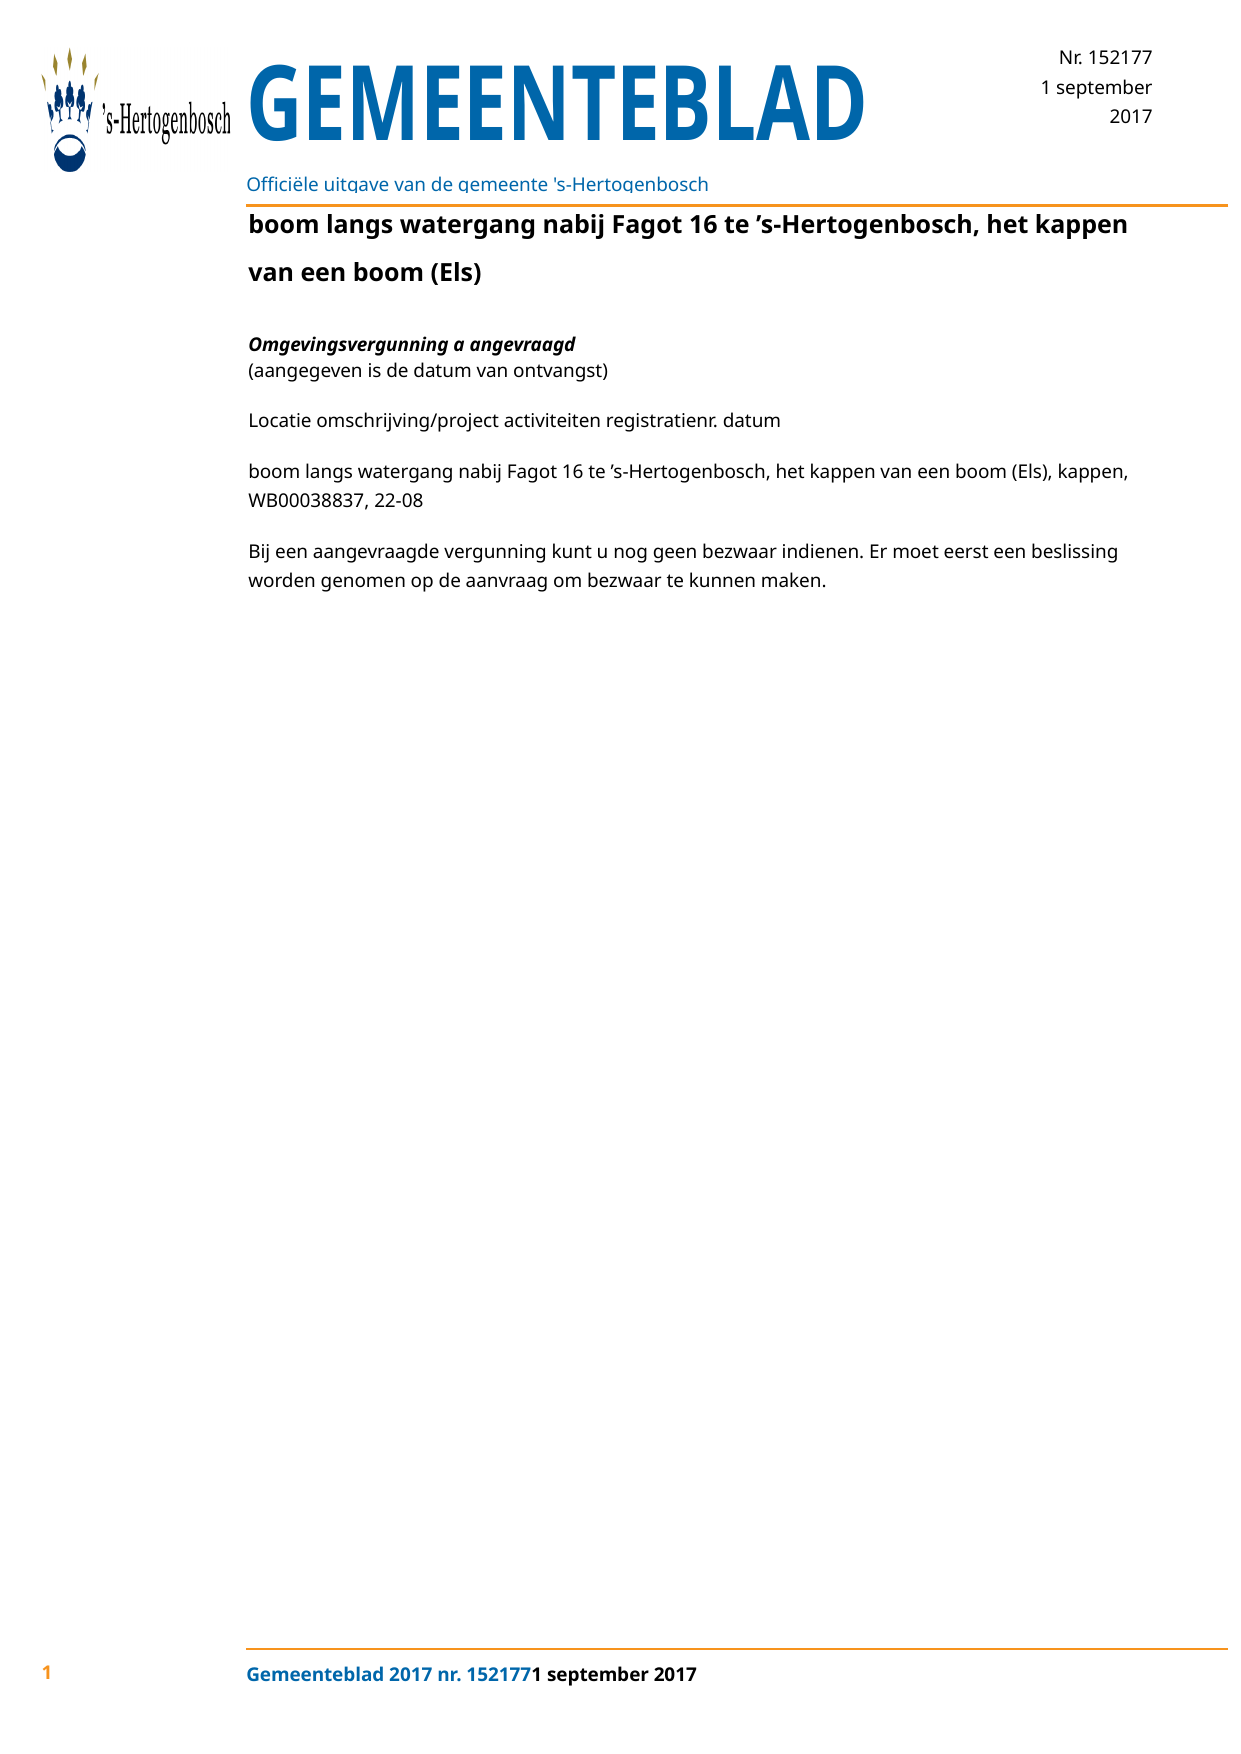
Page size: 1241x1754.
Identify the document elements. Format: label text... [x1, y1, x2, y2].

text Omgevingsvergunning a angevraagd [248, 331, 1152, 357]
text (aangegeven is de datum van ontvangst) [248, 357, 1152, 383]
text boom langs watergang nabij Fagot 16 te ’s-Hertogenbosch, het kappen van een boom (Els) [248, 207, 1152, 288]
text Locatie omschrijving/project activiteiten registratienr. datum [248, 408, 1152, 433]
text boom langs watergang nabij Fagot 16 te ’s-Hertogenbosch, het kappen van een boom (Els), kappen, WB00038837, 22-08 [248, 458, 1152, 513]
picture [41, 47, 231, 172]
text Bij een aangevraagde vergunning kunt u nog geen bezwaar indienen. Er moet eerst een beslissing worden genomen op de aanvraag om bezwaar te kunnen maken. [248, 538, 1152, 593]
